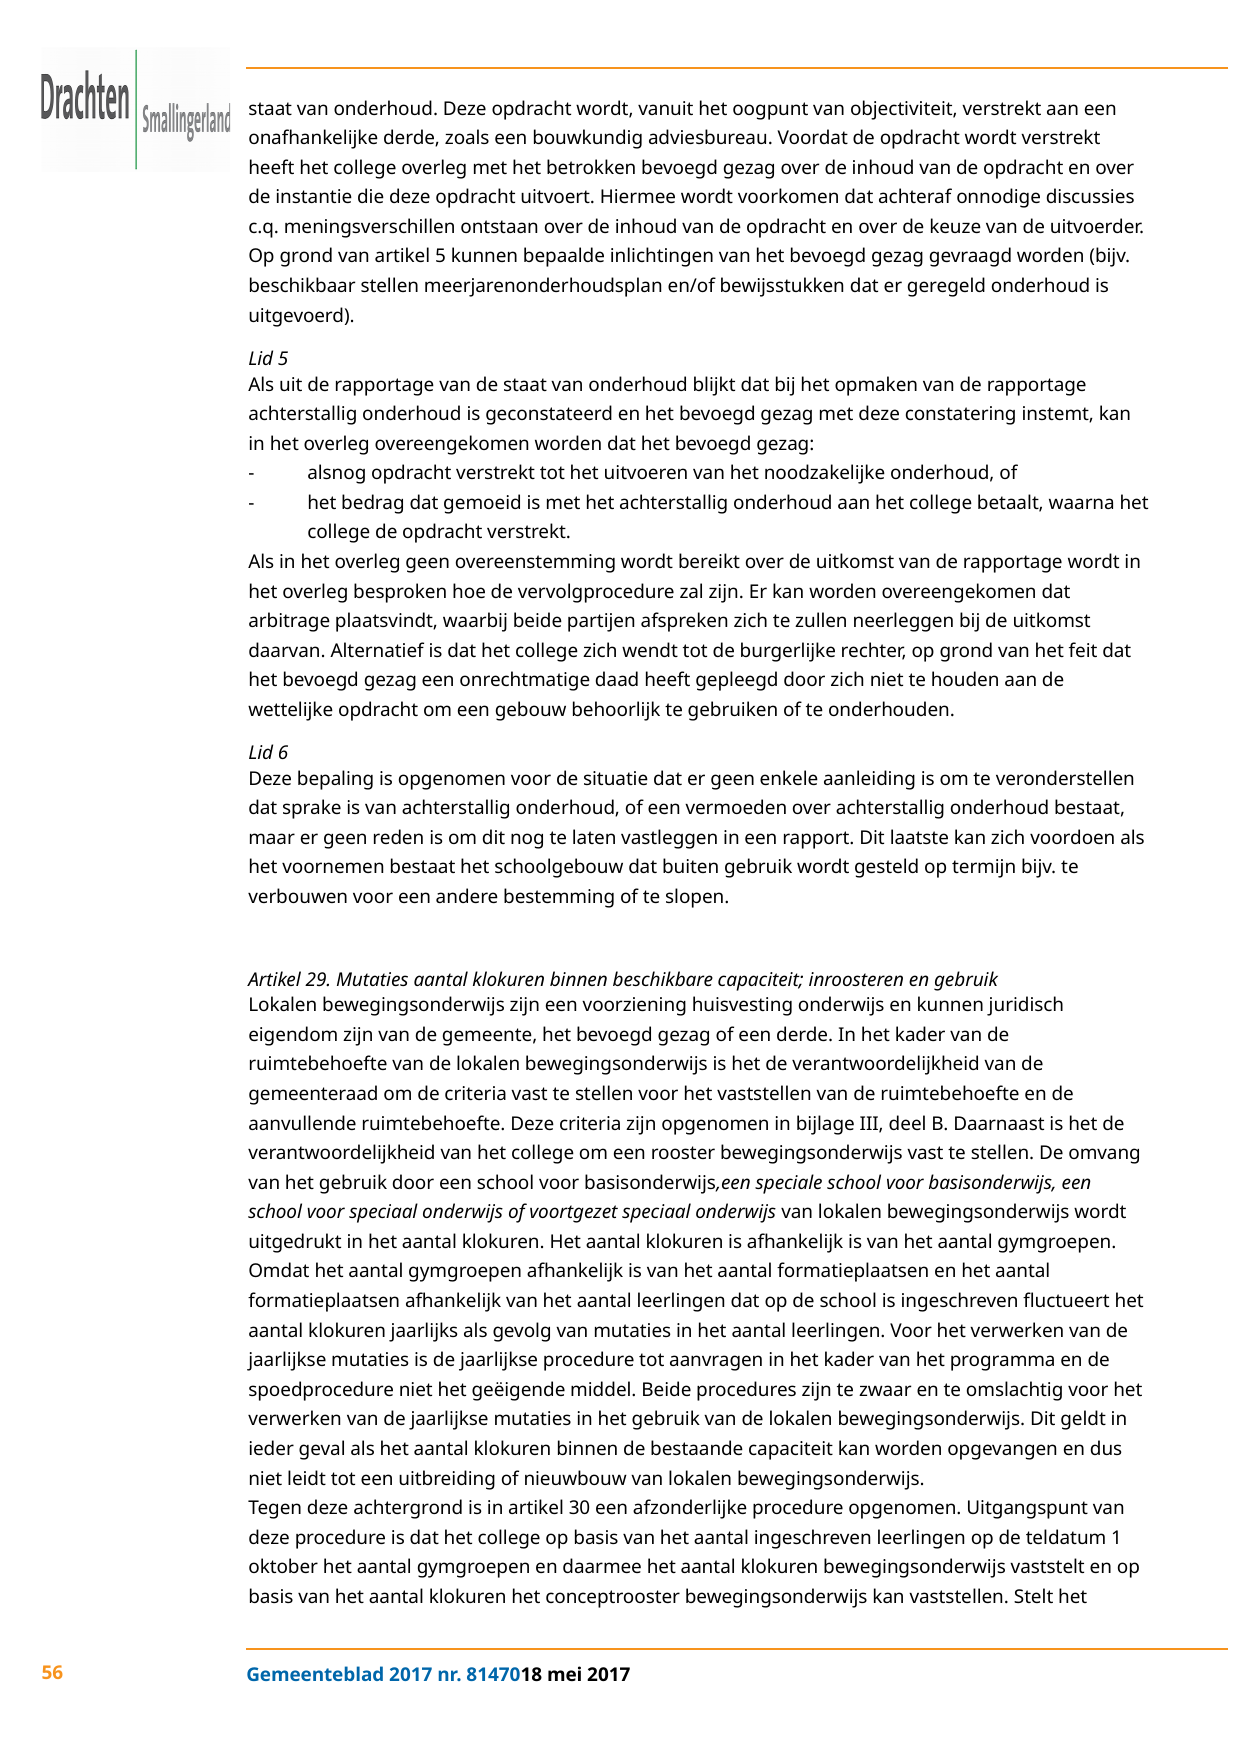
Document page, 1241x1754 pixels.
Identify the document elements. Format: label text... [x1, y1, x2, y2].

text Deze bepaling is opgenomen voor de situatie dat er geen enkele aanleiding is om te veronderstellen dat sprake is van achterstallig onderhoud, of een vermoeden over achterstallig onderhoud bestaat, maar er geen reden is om dit nog te laten vastleggen in een rapport. Dit laatste kan zich voordoen als het voornemen bestaat het schoolgebouw dat buiten gebruik wordt gesteld op termijn bijv. te verbouwen voor een andere bestemming of te slopen. [248, 765, 1152, 909]
text Als uit de rapportage van de staat van onderhoud blijkt dat bij het opmaken van de rapportage achterstallig onderhoud is geconstateerd en het bevoegd gezag met deze constatering instemt, kan in het overleg overeengekomen worden dat het bevoegd gezag: [248, 371, 1152, 456]
text Artikel 29. Mutaties aantal klokuren binnen beschikbare capaciteit; inroosteren en gebruik [248, 966, 1152, 991]
text Tegen deze achtergrond is in artikel 30 een afzonderlijke procedure opgenomen. Uitgangspunt van deze procedure is dat het college op basis van het aantal ingeschreven leerlingen op de teldatum 1 oktober het aantal gymgroepen en daarmee het aantal klokuren bewegingsonderwijs vaststelt en op basis van het aantal klokuren het conceptrooster bewegingsonderwijs kan vaststellen. Stelt het [248, 1494, 1152, 1609]
text staat van onderhoud. Deze opdracht wordt, vanuit het oogpunt van objectiviteit, verstrekt aan een onafhankelijke derde, zoals een bouwkundig adviesbureau. Voordat de opdracht wordt verstrekt heeft het college overleg met het betrokken bevoegd gezag over de inhoud van de opdracht en over de instantie die deze opdracht uitvoert. Hiermee wordt voorkomen dat achteraf onnodige discussies c.q. meningsverschillen ontstaan over de inhoud van de opdracht en over de keuze van de uitvoerder. Op grond van artikel 5 kunnen bepaalde inlichtingen van het bevoegd gezag gevraagd worden (bijv. beschikbaar stellen meerjarenonderhoudsplan en/of bewijsstukken dat er geregeld onderhoud is uitgevoerd). [248, 95, 1152, 328]
list het bedrag dat gemoeid is met het achterstallig onderhoud aan het college betaalt, waarna het college de opdracht verstrekt. [248, 489, 1152, 544]
text Als in het overleg geen overeenstemming wordt bereikt over de uitkomst van de rapportage wordt in het overleg besproken hoe de vervolgprocedure zal zijn. Er kan worden overeengekomen dat arbitrage plaatsvindt, waarbij beide partijen afspreken zich te zullen neerleggen bij de uitkomst daarvan. Alternatief is dat het college zich wendt tot de burgerlijke rechter, op grond van het feit dat het bevoegd gezag een onrechtmatige daad heeft gepleegd door zich niet te houden aan de wettelijke opdracht om een gebouw behoorlijk te gebruiken of te onderhouden. [248, 548, 1152, 722]
text Lid 5 [248, 345, 1152, 371]
list alsnog opdracht verstrekt tot het uitvoeren van het noodzakelijke onderhoud, of [248, 459, 1152, 485]
text Lid 6 [248, 739, 1152, 765]
picture [41, 47, 231, 172]
text Lokalen bewegingsonderwijs zijn een voorziening huisvesting onderwijs en kunnen juridisch eigendom zijn van de gemeente, het bevoegd gezag of een derde. In het kader van de ruimtebehoefte van de lokalen bewegingsonderwijs is het de verantwoordelijkheid van de gemeenteraad om de criteria vast te stellen voor het vaststellen van de ruimtebehoefte en de aanvullende ruimtebehoefte. Deze criteria zijn opgenomen in bijlage III, deel B. Daarnaast is het de verantwoordelijkheid van het college om een rooster bewegingsonderwijs vast te stellen. De omvang van het gebruik door een school voor basisonderwijs,een speciale school voor basisonderwijs, een school voor speciaal onderwijs of voortgezet speciaal onderwijs van lokalen bewegingsonderwijs wordt uitgedrukt in het aantal klokuren. Het aantal klokuren is afhankelijk is van het aantal gymgroepen. Omdat het aantal gymgroepen afhankelijk is van het aantal formatieplaatsen en het aantal formatieplaatsen afhankelijk van het aantal leerlingen dat op de school is ingeschreven fluctueert het aantal klokuren jaarlijks als gevolg van mutaties in het aantal leerlingen. Voor het verwerken van de jaarlijkse mutaties is de jaarlijkse procedure tot aanvragen in het kader van het programma en de spoedprocedure niet het geëigende middel. Beide procedures zijn te zwaar en te omslachtig voor het verwerken van de jaarlijkse mutaties in het gebruik van de lokalen bewegingsonderwijs. Dit geldt in ieder geval als het aantal klokuren binnen de bestaande capaciteit kan worden opgevangen en dus niet leidt tot een uitbreiding of nieuwbouw van lokalen bewegingsonderwijs. [248, 991, 1152, 1491]
